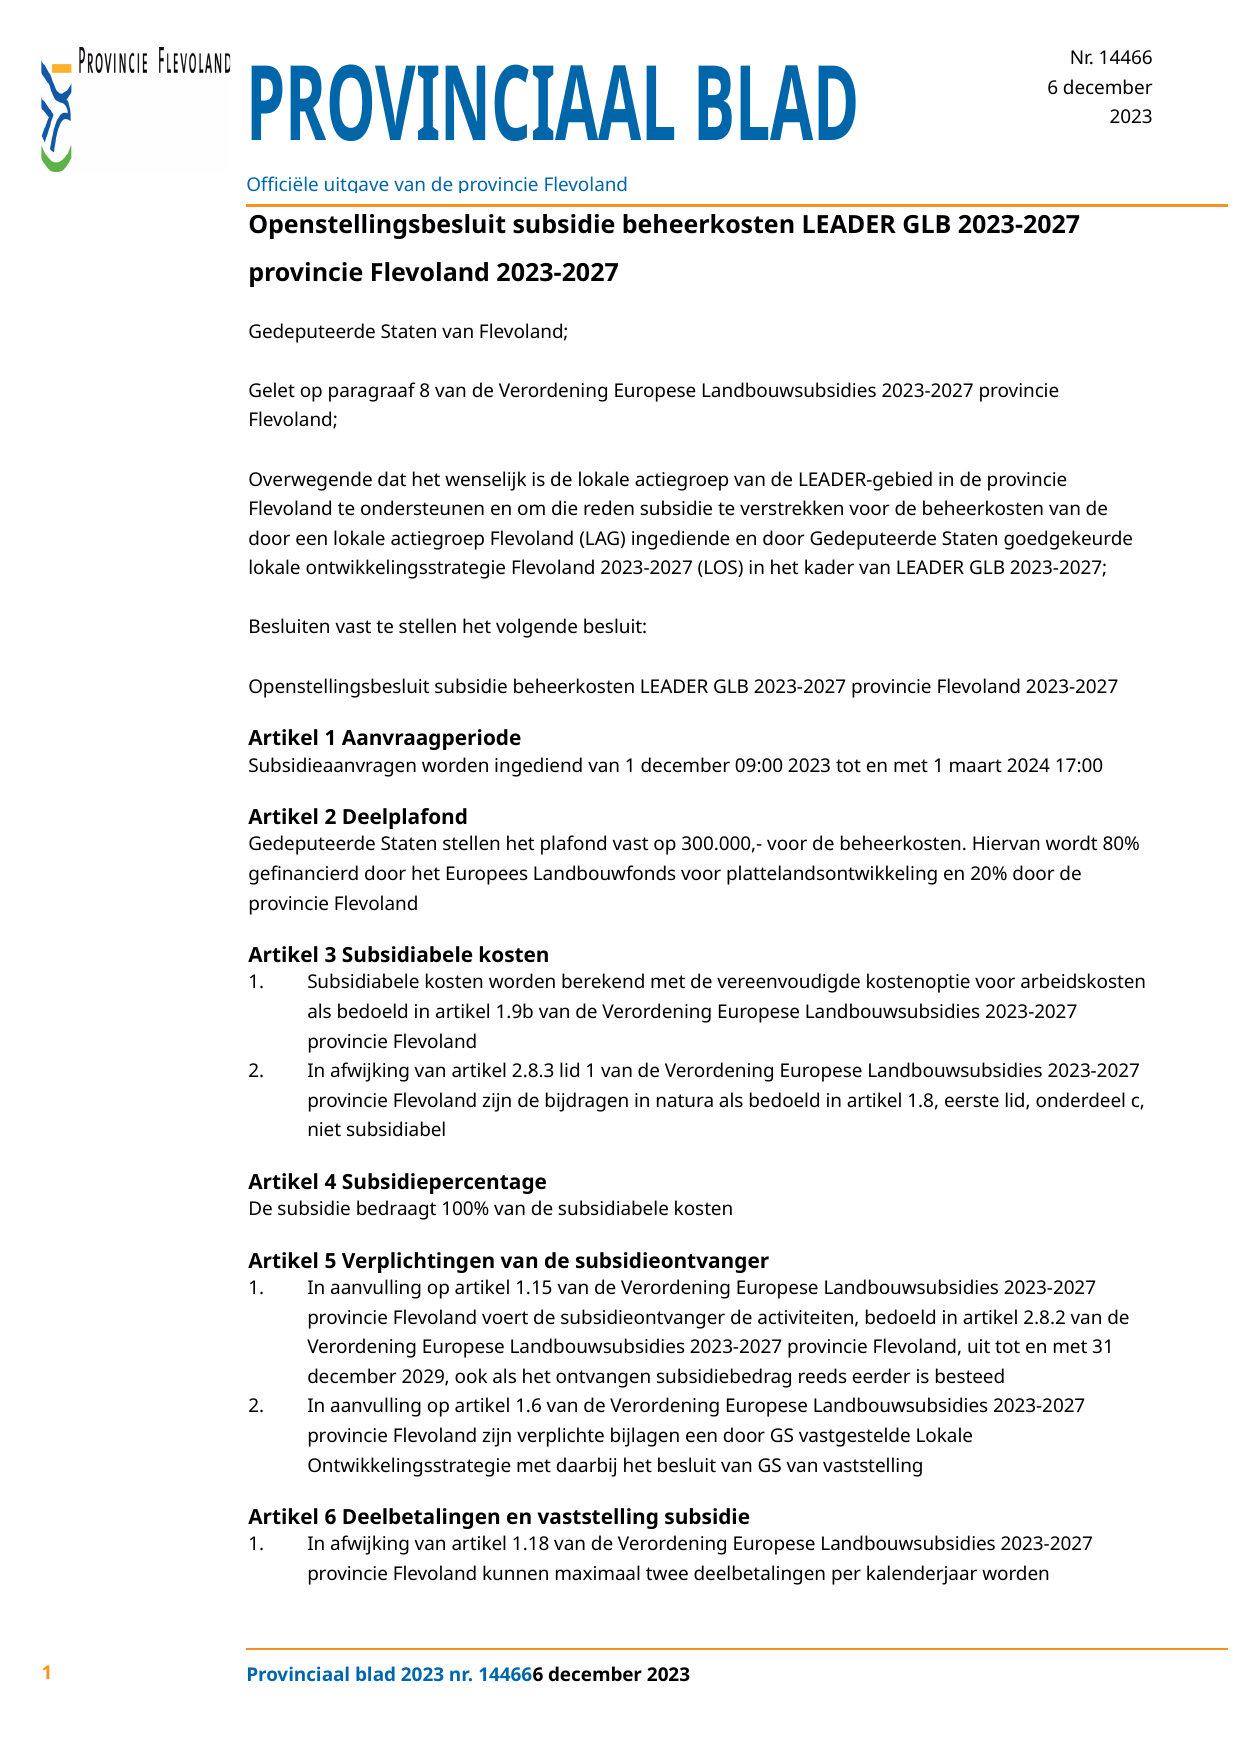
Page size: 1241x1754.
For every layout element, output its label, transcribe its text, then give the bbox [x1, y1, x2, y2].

list In afwijking van artikel 1.18 van de Verordening Europese Landbouwsubsidies 2023-2027 provincie Flevoland kunnen maximaal twee deelbetalingen per kalenderjaar worden [248, 1531, 1152, 1586]
text Openstellingsbesluit subsidie beheerkosten LEADER GLB 2023-2027 provincie Flevoland 2023-2027 [248, 673, 1152, 699]
text Besluiten vast te stellen het volgende besluit: [248, 614, 1152, 639]
text Artikel 3 Subsidiabele kosten [248, 940, 1152, 969]
picture [41, 47, 231, 172]
text Artikel 2 Deelplafond [248, 802, 1152, 831]
text Gedeputeerde Staten stellen het plafond vast op 300.000,- voor de beheerkosten. Hiervan wordt 80% gefinancierd door het Europees Landbouwfonds voor plattelandsontwikkeling en 20% door de provincie Flevoland [248, 831, 1152, 916]
text Overwegende dat het wenselijk is de lokale actiegroep van de LEADER-gebied in de provincie Flevoland te ondersteunen en om die reden subsidie te verstrekken voor de beheerkosten van de door een lokale actiegroep Flevoland (LAG) ingediende en door Gedeputeerde Staten goedgekeurde lokale ontwikkelingsstrategie Flevoland 2023-2027 (LOS) in het kader van LEADER GLB 2023-2027; [248, 466, 1152, 580]
text Artikel 5 Verplichtingen van de subsidieontvanger [248, 1246, 1152, 1274]
text Artikel 6 Deelbetalingen en vaststelling subsidie [248, 1502, 1152, 1531]
list In afwijking van artikel 2.8.3 lid 1 van de Verordening Europese Landbouwsubsidies 2023-2027 provincie Flevoland zijn de bijdragen in natura als bedoeld in artikel 1.8, eerste lid, onderdeel c, niet subsidiabel [248, 1057, 1152, 1142]
list Subsidiabele kosten worden berekend met de vereenvoudigde kostenoptie voor arbeidskosten als bedoeld in artikel 1.9b van de Verordening Europese Landbouwsubsidies 2023-2027 provincie Flevoland [248, 969, 1152, 1053]
text De subsidie bedraagt 100% van de subsidiabele kosten [248, 1195, 1152, 1221]
text Artikel 1 Aanvraagperiode [248, 723, 1152, 752]
list In aanvulling op artikel 1.15 van de Verordening Europese Landbouwsubsidies 2023-2027 provincie Flevoland voert de subsidieontvanger de activiteiten, bedoeld in artikel 2.8.2 van de Verordening Europese Landbouwsubsidies 2023-2027 provincie Flevoland, uit tot en met 31 december 2029, ook als het ontvangen subsidiebedrag reeds eerder is besteed [248, 1274, 1152, 1389]
text Openstellingsbesluit subsidie beheerkosten LEADER GLB 2023-2027 provincie Flevoland 2023-2027 [248, 207, 1152, 288]
text Gelet op paragraaf 8 van de Verordening Europese Landbouwsubsidies 2023-2027 provincie Flevoland; [248, 377, 1152, 432]
text Gedeputeerde Staten van Flevoland; [248, 318, 1152, 344]
list In aanvulling op artikel 1.6 van de Verordening Europese Landbouwsubsidies 2023-2027 provincie Flevoland zijn verplichte bijlagen een door GS vastgestelde Lokale Ontwikkelingsstrategie met daarbij het besluit van GS van vaststelling [248, 1393, 1152, 1477]
text Artikel 4 Subsidiepercentage [248, 1167, 1152, 1195]
text Subsidieaanvragen worden ingediend van 1 december 09:00 2023 tot en met 1 maart 2024 17:00 [248, 752, 1152, 777]
